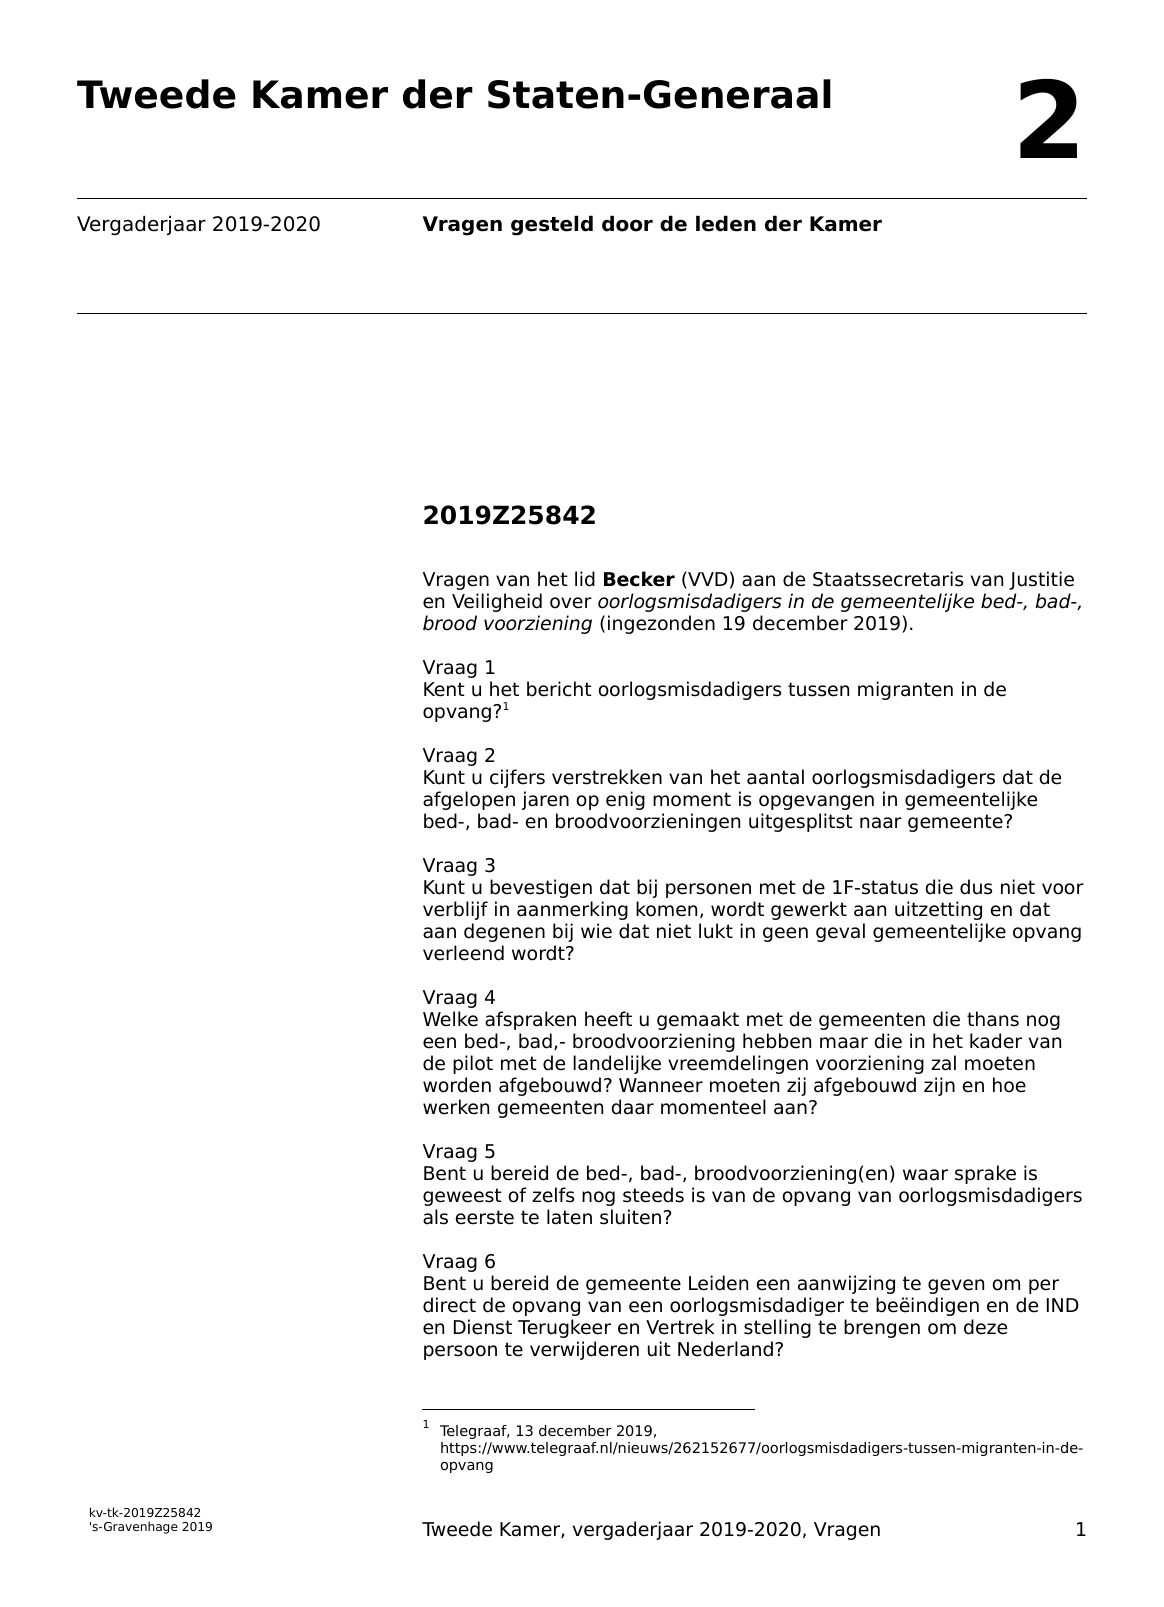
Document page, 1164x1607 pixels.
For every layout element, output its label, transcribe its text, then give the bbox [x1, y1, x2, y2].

table_header Tweede Kamer der Staten-Generaal [77, 59, 886, 198]
text 2019Z25842 [422, 501, 1087, 531]
text Bent u bereid de bed-, bad-, broodvoorziening(en) waar sprake is geweest of zelfs nog steeds is van de opvang van oorlogsmisdadigers als eerste te laten sluiten? [422, 1163, 1087, 1229]
text Vragen van het lid Becker (VVD) aan de Staatssecretaris van Justitie en Veiligheid over oorlogsmisdadigers in de gemeentelijke bed-, bad-, brood voorziening (ingezonden 19 december 2019). [422, 569, 1087, 635]
text Vraag 4 [422, 987, 1087, 1009]
table_cell Vergaderjaar 2019-2020 [77, 199, 422, 313]
text Bent u bereid de gemeente Leiden een aanwijzing te geven om per direct de opvang van een oorlogsmisdadiger te beëindigen en de IND en Dienst Terugkeer en Vertrek in stelling te brengen om deze persoon te verwijderen uit Nederland? [422, 1273, 1087, 1361]
table_cell Vragen gesteld door de leden der Kamer [422, 199, 1087, 313]
table_header 2 [886, 59, 1087, 198]
text Vraag 6 [422, 1251, 1087, 1273]
text Vraag 5 [422, 1141, 1087, 1163]
text Vraag 2 [422, 745, 1087, 767]
text Kunt u bevestigen dat bij personen met de 1F-status die dus niet voor verblijf in aanmerking komen, wordt gewerkt aan uitzetting en dat aan degenen bij wie dat niet lukt in geen geval gemeentelijke opvang verleend wordt? [422, 877, 1087, 965]
text Kunt u cijfers verstrekken van het aantal oorlogsmisdadigers dat de afgelopen jaren op enig moment is opgevangen in gemeentelijke bed-, bad- en broodvoorzieningen uitgesplitst naar gemeente? [422, 767, 1087, 833]
text Welke afspraken heeft u gemaakt met de gemeenten die thans nog een bed-, bad,- broodvoorziening hebben maar die in het kader van de pilot met de landelijke vreemdelingen voorziening zal moeten worden afgebouwd? Wanneer moeten zij afgebouwd zijn en hoe werken gemeenten daar momenteel aan? [422, 1009, 1087, 1119]
text Telegraaf, 13 december 2019, https://www.telegraaf.nl/nieuws/262152677/oorlogsmisdadigers-tussen-migranten-in-de-opvang [422, 1418, 1087, 1474]
text kv-tk-2019Z25842 [88, 1506, 323, 1520]
text 's-Gravenhage 2019 [88, 1520, 323, 1534]
text Vraag 3 [422, 855, 1087, 877]
text Kent u het bericht oorlogsmisdadigers tussen migranten in de opvang? [422, 679, 1087, 723]
text Vraag 1 [422, 657, 1087, 679]
